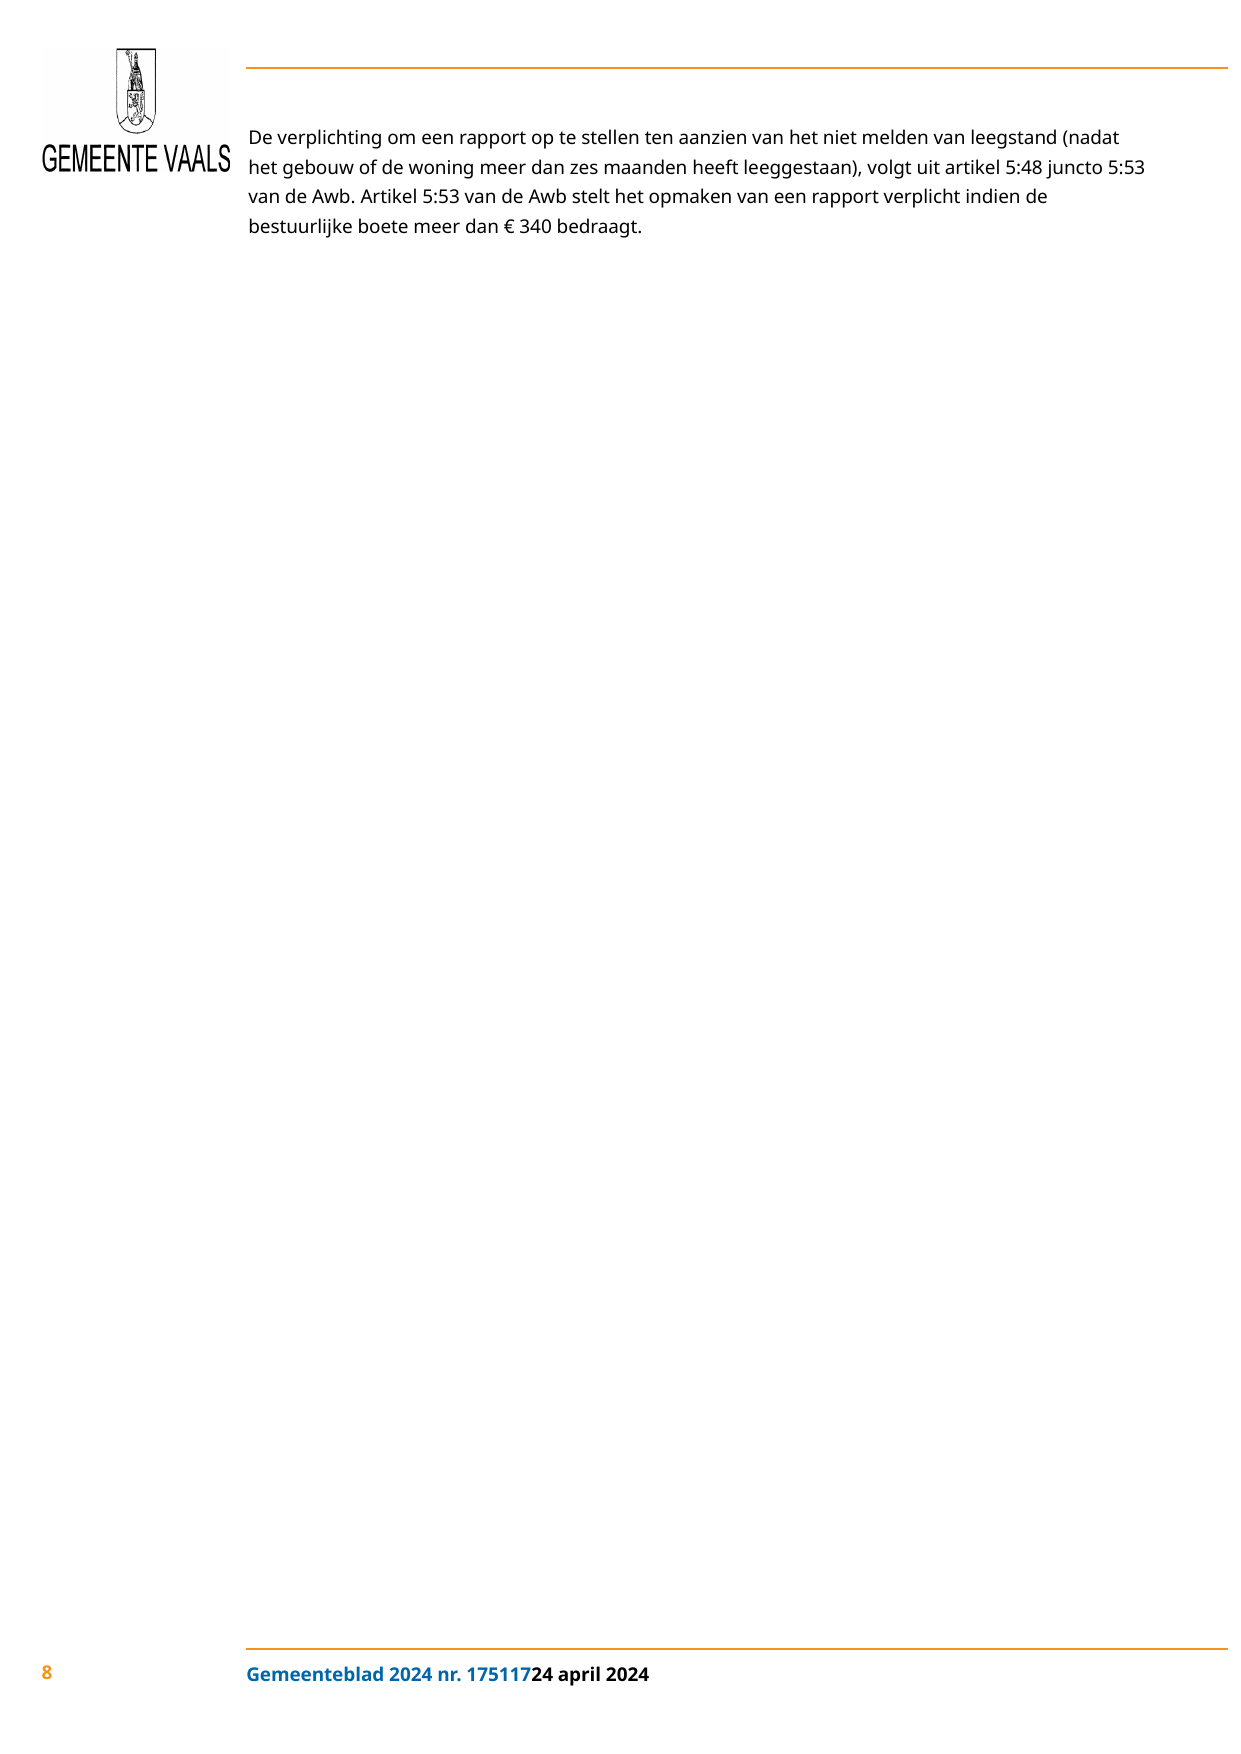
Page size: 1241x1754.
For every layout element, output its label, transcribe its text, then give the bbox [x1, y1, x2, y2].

picture [41, 47, 231, 172]
text De verplichting om een rapport op te stellen ten aanzien van het niet melden van leegstand (nadat het gebouw of de woning meer dan zes maanden heeft leeggestaan), volgt uit artikel 5:48 juncto 5:53 van de Awb. Artikel 5:53 van de Awb stelt het opmaken van een rapport verplicht indien de bestuurlijke boete meer dan € 340 bedraagt. [248, 124, 1152, 239]
